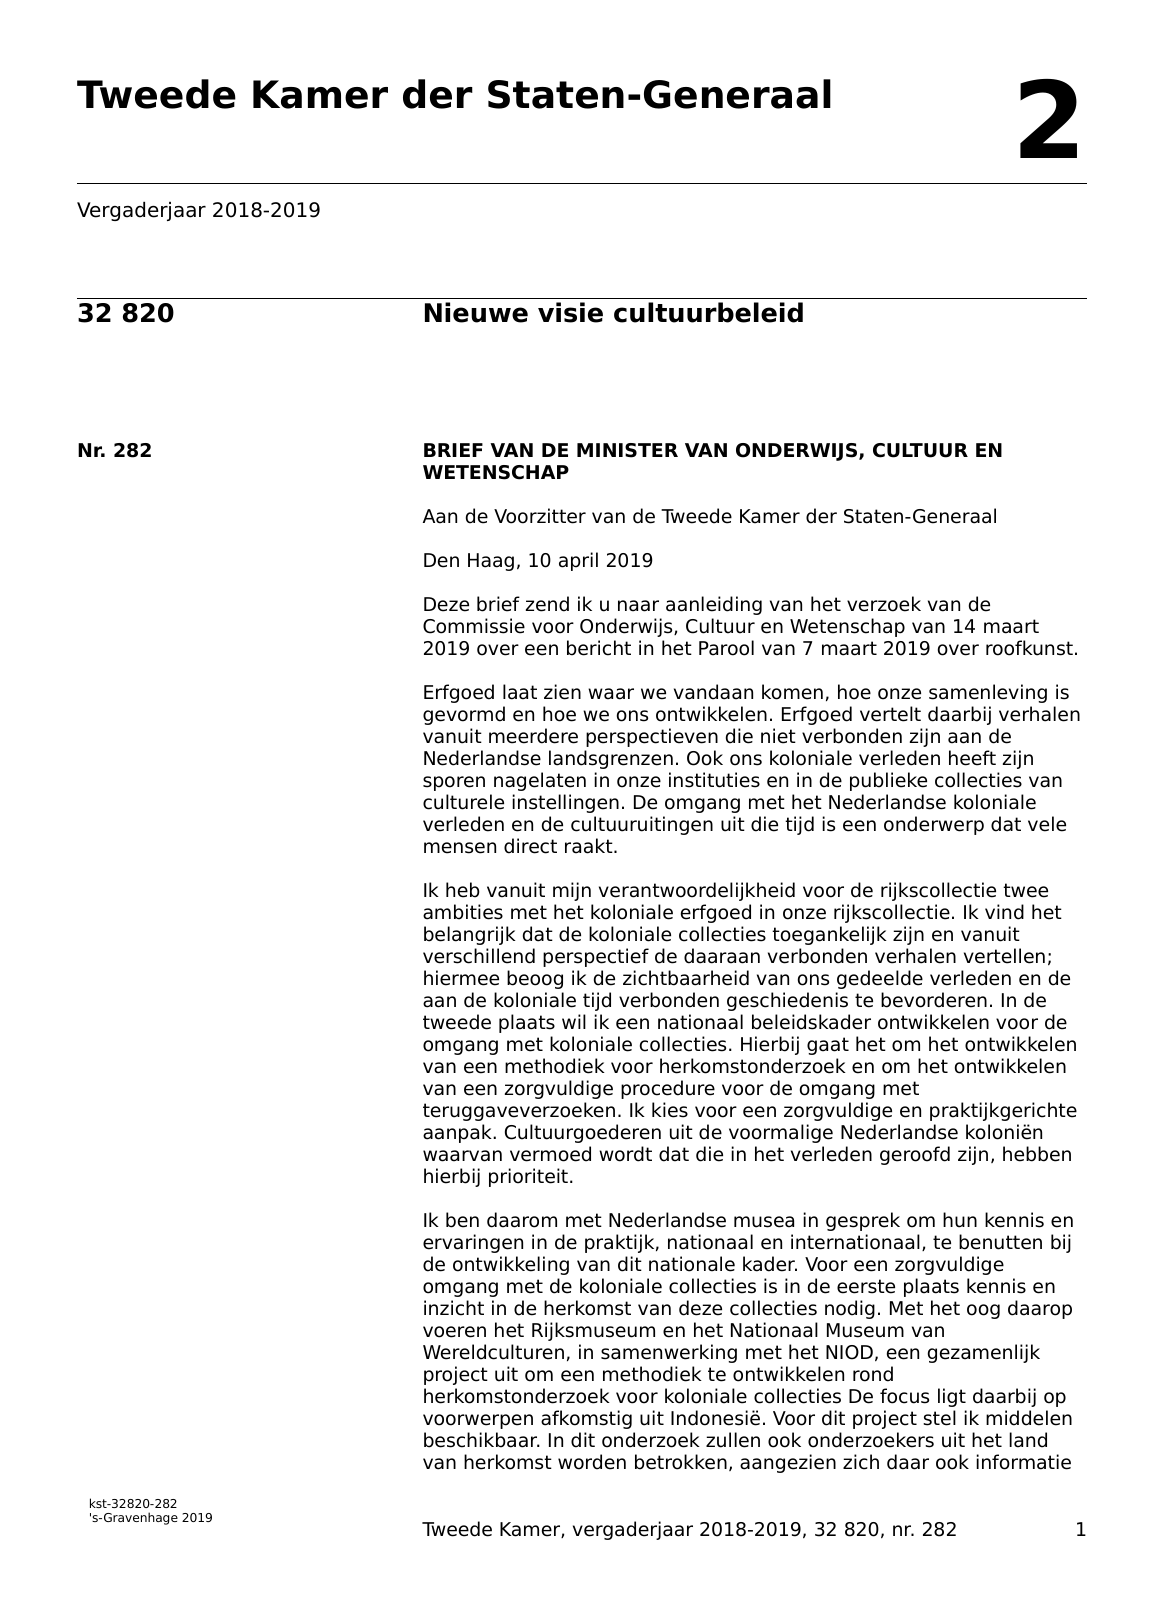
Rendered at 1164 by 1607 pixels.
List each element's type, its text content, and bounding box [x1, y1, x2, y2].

text Erfgoed laat zien waar we vandaan komen, hoe onze samenleving is gevormd en hoe we ons ontwikkelen. Erfgoed vertelt daarbij verhalen vanuit meerdere perspectieven die niet verbonden zijn aan de Nederlandse landsgrenzen. Ook ons koloniale verleden heeft zijn sporen nagelaten in onze instituties en in de publieke collecties van culturele instellingen. De omgang met het Nederlandse koloniale verleden en de cultuuruitingen uit die tijd is een onderwerp dat vele mensen direct raakt. [422, 682, 1087, 858]
table_header 2 [886, 59, 1087, 183]
text Deze brief zend ik u naar aanleiding van het verzoek van de Commissie voor Onderwijs, Cultuur en Wetenschap van 14 maart 2019 over een bericht in het Parool van 7 maart 2019 over roofkunst. [422, 594, 1087, 660]
table_header Tweede Kamer der Staten-Generaal [77, 59, 886, 183]
subtitle Nr. 282 BRIEF VAN DE MINISTER VAN ONDERWIJS, CULTUUR EN WETENSCHAP [77, 440, 1087, 484]
table_cell Vergaderjaar 2018-2019 [77, 184, 1087, 298]
text kst-32820-282 [88, 1497, 323, 1511]
text Ik heb vanuit mijn verantwoordelijkheid voor de rijkscollectie twee ambities met het koloniale erfgoed in onze rijkscollectie. Ik vind het belangrijk dat de koloniale collecties toegankelijk zijn en vanuit verschillend perspectief de daaraan verbonden verhalen vertellen; hiermee beoog ik de zichtbaarheid van ons gedeelde verleden en de aan de koloniale tijd verbonden geschiedenis te bevorderen. In de tweede plaats wil ik een nationaal beleidskader ontwikkelen voor de omgang met koloniale collecties. Hierbij gaat het om het ontwikkelen van een methodiek voor herkomstonderzoek en om het ontwikkelen van een zorgvuldige procedure voor de omgang met teruggaveverzoeken. Ik kies voor een zorgvuldige en praktijkgerichte aanpak. Cultuurgoederen uit de voormalige Nederlandse koloniën waarvan vermoed wordt dat die in het verleden geroofd zijn, hebben hierbij prioriteit. [422, 880, 1087, 1188]
text Aan de Voorzitter van de Tweede Kamer der Staten-Generaal [422, 506, 1087, 528]
text Den Haag, 10 april 2019 [422, 550, 1087, 572]
subtitle 32 820 Nieuwe visie cultuurbeleid [77, 299, 1087, 329]
text 's-Gravenhage 2019 [88, 1511, 323, 1525]
text Ik ben daarom met Nederlandse musea in gesprek om hun kennis en ervaringen in de praktijk, nationaal en internationaal, te benutten bij de ontwikkeling van dit nationale kader. Voor een zorgvuldige omgang met de koloniale collecties is in de eerste plaats kennis en inzicht in de herkomst van deze collecties nodig. Met het oog daarop voeren het Rijksmuseum en het Nationaal Museum van Wereldculturen, in samenwerking met het NIOD, een gezamenlijk project uit om een methodiek te ontwikkelen rond herkomstonderzoek voor koloniale collecties De focus ligt daarbij op voorwerpen afkomstig uit Indonesië. Voor dit project stel ik middelen beschikbaar. In dit onderzoek zullen ook onderzoekers uit het land van herkomst worden betrokken, aangezien zich daar ook informatie [422, 1210, 1087, 1474]
